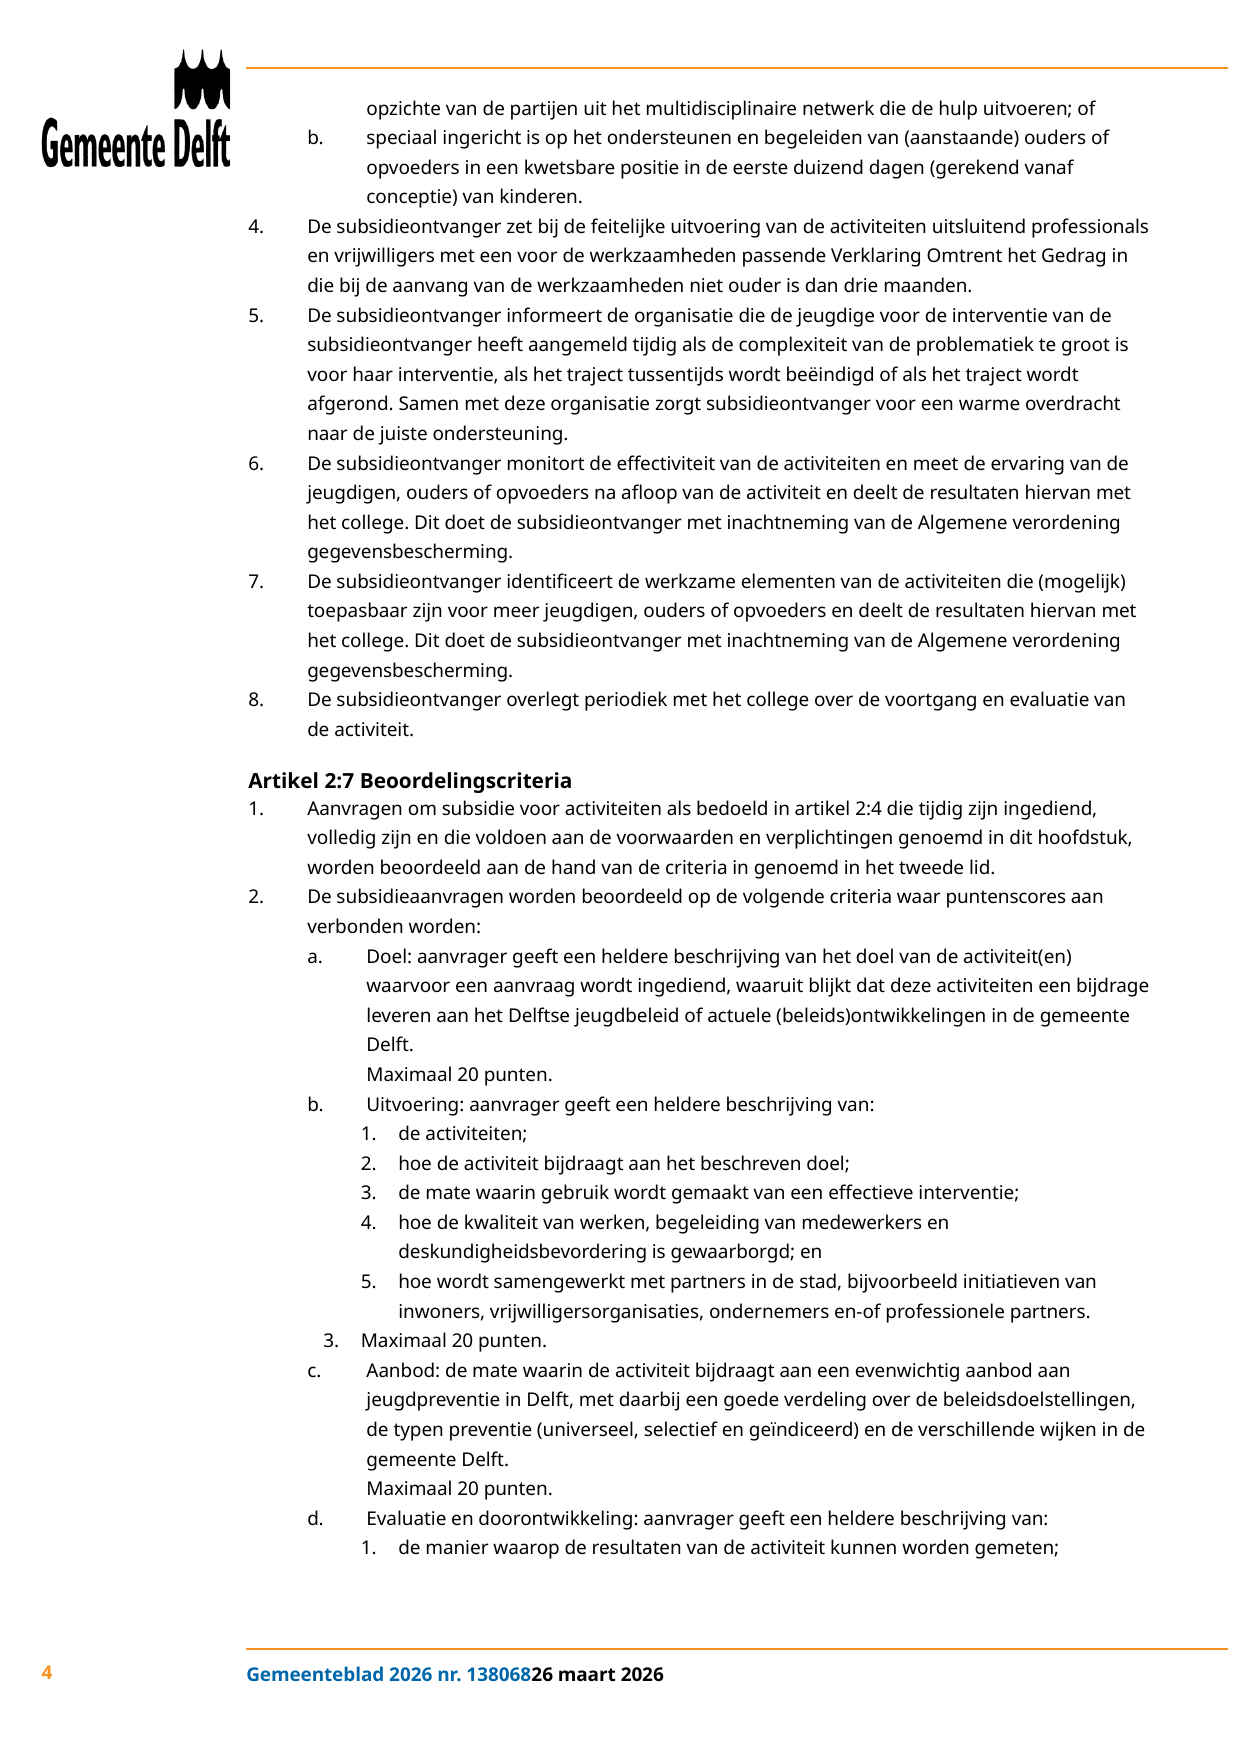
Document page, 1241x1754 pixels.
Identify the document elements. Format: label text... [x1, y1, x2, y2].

list Maximaal 20 punten. [307, 1061, 1152, 1087]
list opzichte van de partijen uit het multidisciplinaire netwerk die de hulp uitvoeren; of [307, 95, 1152, 121]
list speciaal ingericht is op het ondersteunen en begeleiden van (aanstaande) ouders of opvoeders in een kwetsbare positie in de eerste duizend dagen (gerekend vanaf conceptie) van kinderen. [307, 124, 1152, 209]
list de activiteiten; [361, 1120, 1152, 1146]
list De subsidieontvanger zet bij de feitelijke uitvoering van de activiteiten uitsluitend professionals en vrijwilligers met een voor de werkzaamheden passende Verklaring Omtrent het Gedrag in die bij de aanvang van de werkzaamheden niet ouder is dan drie maanden. [248, 213, 1152, 298]
list De subsidieontvanger overlegt periodiek met het college over de voortgang en evaluatie van de activiteit. [248, 686, 1152, 742]
list Maximaal 20 punten. [307, 1475, 1152, 1501]
list De subsidieontvanger informeert de organisatie die de jeugdige voor de interventie van de subsidieontvanger heeft aangemeld tijdig als de complexiteit van de problematiek te groot is voor haar interventie, als het traject tussentijds wordt beëindigd of als het traject wordt afgerond. Samen met deze organisatie zorgt subsidieontvanger voor een warme overdracht naar de juiste ondersteuning. [248, 302, 1152, 446]
list De subsidieontvanger monitort de effectiviteit van de activiteiten en meet de ervaring van de jeugdigen, ouders of opvoeders na afloop van de activiteit en deelt de resultaten hiervan met het college. Dit doet de subsidieontvanger met inachtneming van de Algemene verordening gegevensbescherming. [248, 450, 1152, 564]
list Doel: aanvrager geeft een heldere beschrijving van het doel van de activiteit(en) waarvoor een aanvraag wordt ingediend, waaruit blijkt dat deze activiteiten een bijdrage leveren aan het Delftse jeugdbeleid of actuele (beleids)ontwikkelingen in de gemeente Delft. [307, 943, 1152, 1057]
list Maximaal 20 punten. [323, 1327, 1152, 1353]
list de manier waarop de resultaten van de activiteit kunnen worden gemeten; [361, 1534, 1152, 1560]
list hoe de activiteit bijdraagt aan het beschreven doel; [361, 1150, 1152, 1176]
list Aanbod: de mate waarin de activiteit bijdraagt aan een evenwichtig aanbod aan jeugdpreventie in Delft, met daarbij een goede verdeling over de beleidsdoelstellingen, de typen preventie (universeel, selectief en geïndiceerd) en de verschillende wijken in de gemeente Delft. [307, 1357, 1152, 1471]
list De subsidieontvanger identificeert de werkzame elementen van de activiteiten die (mogelijk) toepasbaar zijn voor meer jeugdigen, ouders of opvoeders en deelt de resultaten hiervan met het college. Dit doet de subsidieontvanger met inachtneming van de Algemene verordening gegevensbescherming. [248, 568, 1152, 683]
list Aanvragen om subsidie voor activiteiten als bedoeld in artikel 2:4 die tijdig zijn ingediend, volledig zijn en die voldoen aan de voorwaarden en verplichtingen genoemd in dit hoofdstuk, worden beoordeeld aan de hand van de criteria in genoemd in het tweede lid. [248, 795, 1152, 880]
list hoe de kwaliteit van werken, begeleiding van medewerkers en deskundigheidsbevordering is gewaarborgd; en [361, 1209, 1152, 1264]
picture [41, 47, 231, 172]
list De subsidieaanvragen worden beoordeeld op de volgende criteria waar puntenscores aan verbonden worden: [248, 884, 1152, 939]
list hoe wordt samengewerkt met partners in de stad, bijvoorbeeld initiatieven van inwoners, vrijwilligersorganisaties, ondernemers en-of professionele partners. [361, 1268, 1152, 1323]
list Evaluatie en doorontwikkeling: aanvrager geeft een heldere beschrijving van: [307, 1505, 1152, 1531]
list de mate waarin gebruik wordt gemaakt van een effectieve interventie; [361, 1179, 1152, 1205]
text Artikel 2:7 Beoordelingscriteria [248, 766, 1152, 795]
list Uitvoering: aanvrager geeft een heldere beschrijving van: [307, 1091, 1152, 1116]
